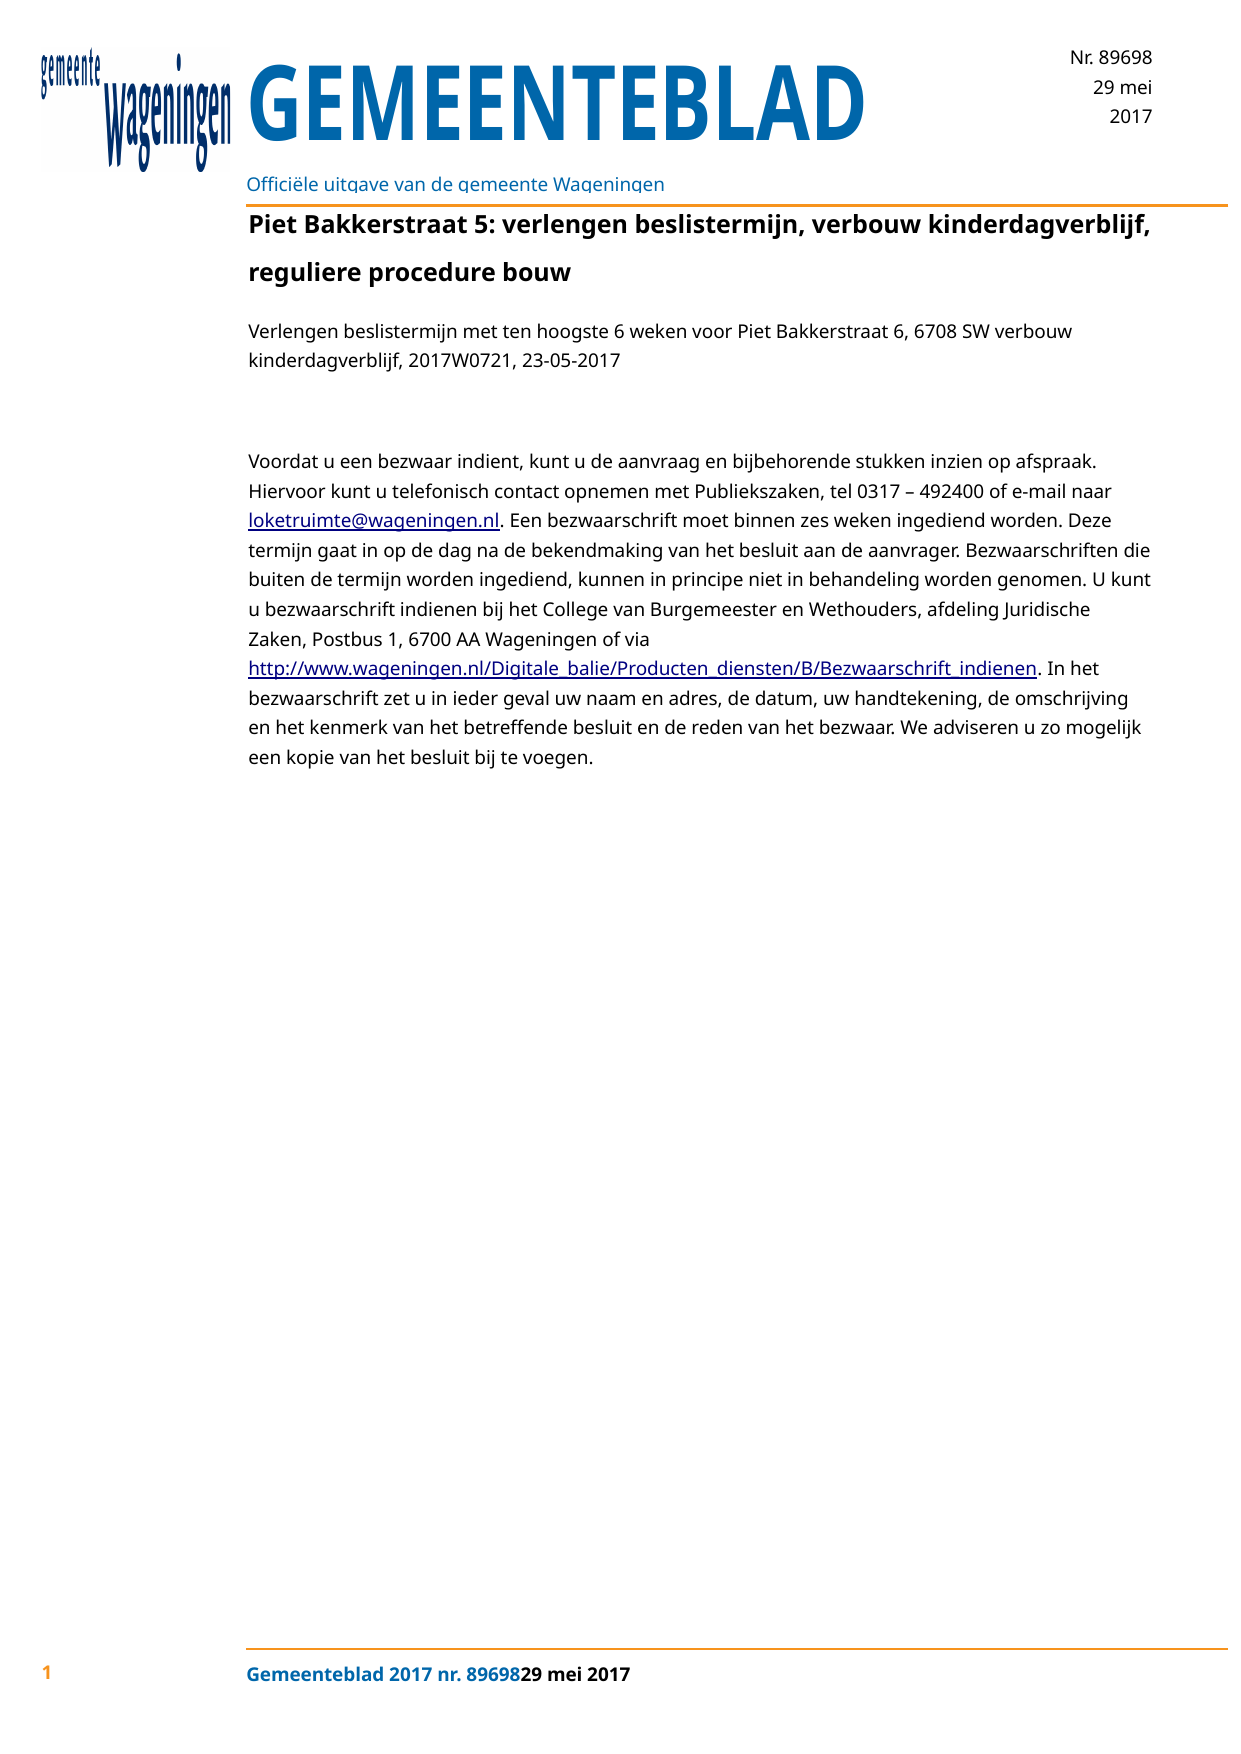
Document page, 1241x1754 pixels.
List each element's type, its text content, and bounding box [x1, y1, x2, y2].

picture [41, 47, 231, 172]
text Verlengen beslistermijn met ten hoogste 6 weken voor Piet Bakkerstraat 6, 6708 SW verbouw kinderdagverblijf, 2017W0721, 23-05-2017 [248, 318, 1152, 373]
text Piet Bakkerstraat 5: verlengen beslistermijn, verbouw kinderdagverblijf, reguliere procedure bouw [248, 207, 1152, 288]
text Voordat u een bezwaar indient, kunt u de aanvraag en bijbehorende stukken inzien op afspraak. Hiervoor kunt u telefonisch contact opnemen met Publiekszaken, tel 0317 – 492400 of e-mail naar loketruimte@wageningen.nl. Een bezwaarschrift moet binnen zes weken ingediend worden. Deze termijn gaat in op de dag na de bekendmaking van het besluit aan de aanvrager. Bezwaarschriften die buiten de termijn worden ingediend, kunnen in principe niet in behandeling worden genomen. U kunt u bezwaarschrift indienen bij het College van Burgemeester en Wethouders, afdeling Juridische Zaken, Postbus 1, 6700 AA Wageningen of via http://www.wageningen.nl/Digitale_balie/Producten_diensten/B/Bezwaarschrift_indienen. In het bezwaarschrift zet u in ieder geval uw naam en adres, de datum, uw handtekening, de omschrijving en het kenmerk van het betreffende besluit en de reden van het bezwaar. We adviseren u zo mogelijk een kopie van het besluit bij te voegen. [248, 448, 1152, 770]
